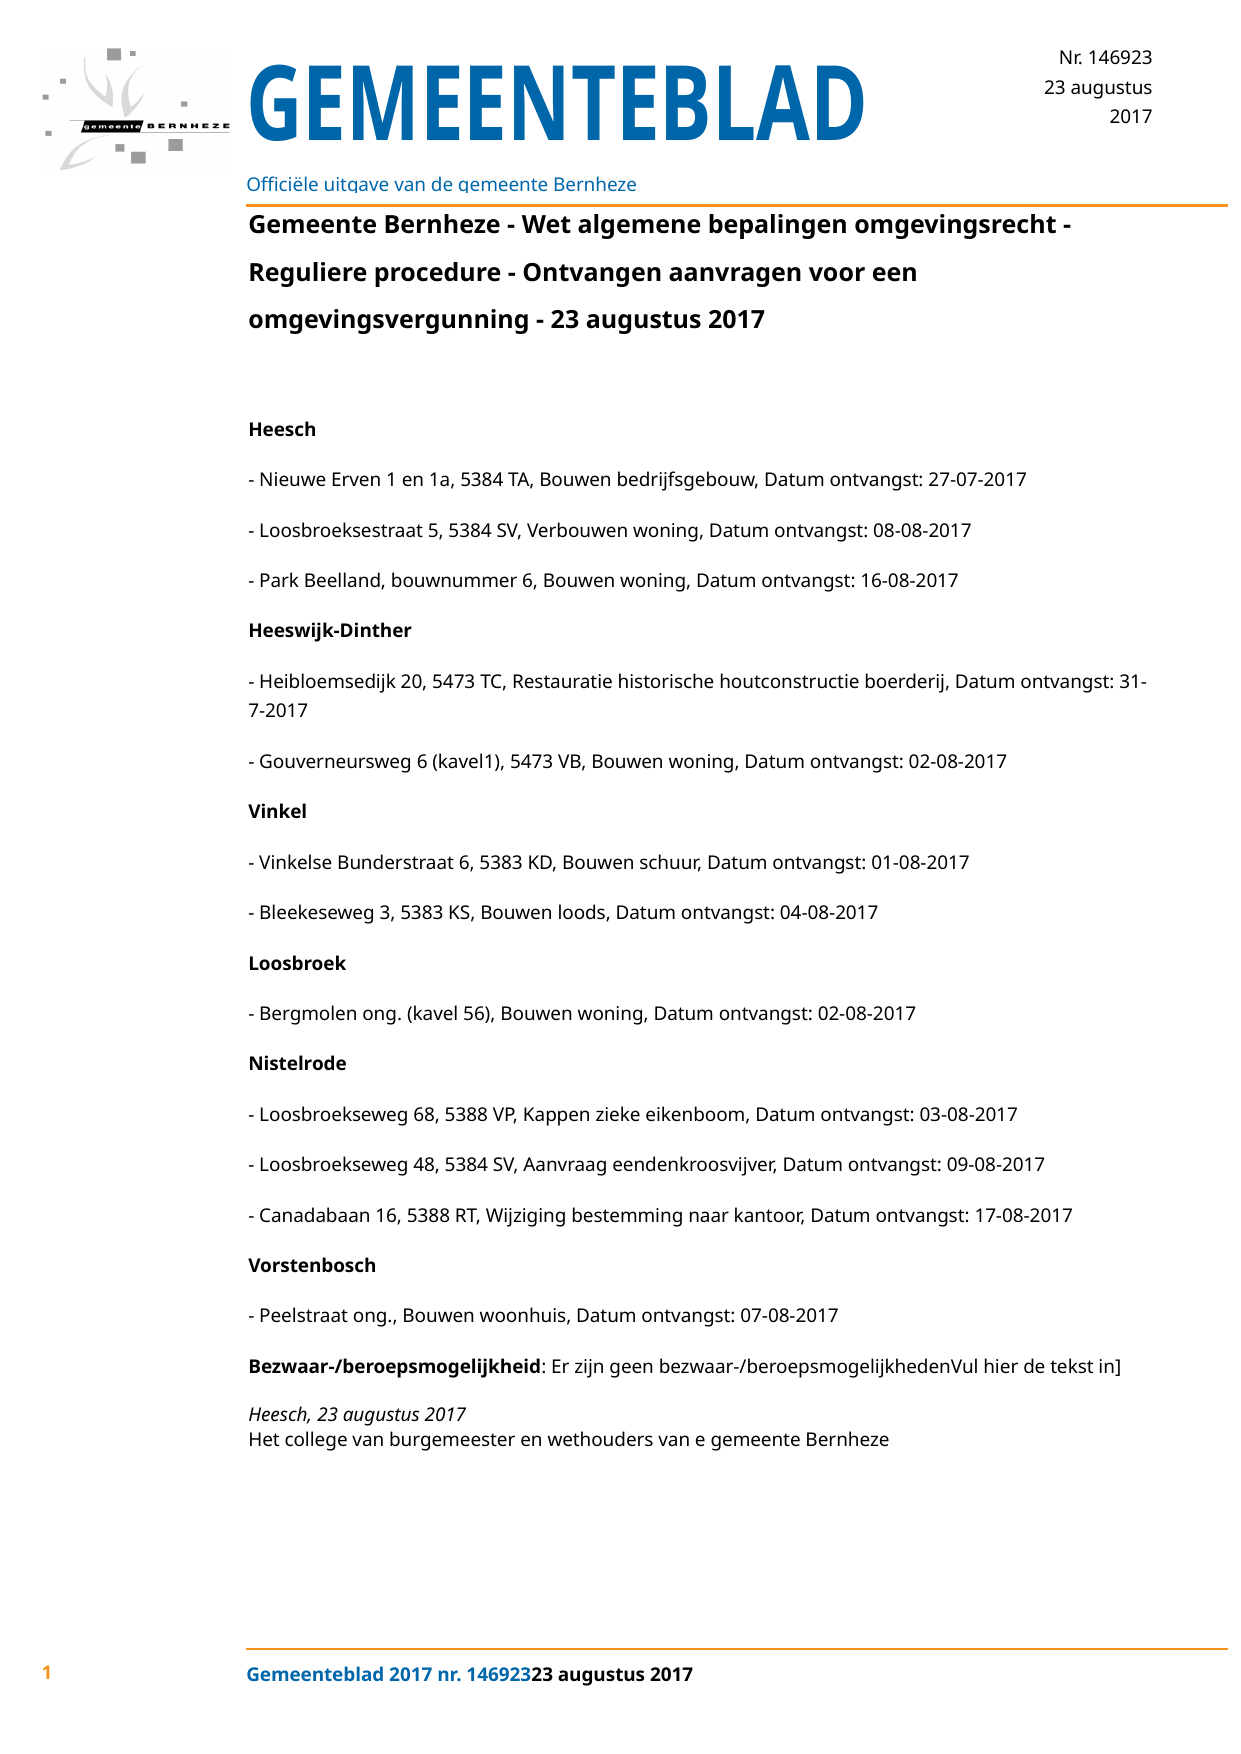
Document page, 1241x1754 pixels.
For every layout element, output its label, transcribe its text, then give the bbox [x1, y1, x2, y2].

text - Park Beelland, bouwnummer 6, Bouwen woning, Datum ontvangst: 16-08-2017 [248, 567, 1152, 593]
text Heesch, 23 augustus 2017 [248, 1401, 1152, 1427]
text Vinkel [248, 798, 1152, 824]
text Heesch [248, 416, 1152, 442]
text Vorstenbosch [248, 1252, 1152, 1278]
text - Vinkelse Bunderstraat 6, 5383 KD, Bouwen schuur, Datum ontvangst: 01-08-2017 [248, 849, 1152, 874]
text - Nieuwe Erven 1 en 1a, 5384 TA, Bouwen bedrijfsgebouw, Datum ontvangst: 27-07-2017 [248, 466, 1152, 492]
picture [41, 47, 231, 172]
text - Bleekeseweg 3, 5383 KS, Bouwen loods, Datum ontvangst: 04-08-2017 [248, 899, 1152, 925]
text Loosbroek [248, 950, 1152, 975]
text - Loosbroekseweg 68, 5388 VP, Kappen zieke eikenboom, Datum ontvangst: 03-08-2017 [248, 1101, 1152, 1127]
text - Gouverneursweg 6 (kavel1), 5473 VB, Bouwen woning, Datum ontvangst: 02-08-2017 [248, 748, 1152, 774]
text - Loosbroekseweg 48, 5384 SV, Aanvraag eendenkroosvijver, Datum ontvangst: 09-08-2017 [248, 1151, 1152, 1177]
text Bezwaar-/beroepsmogelijkheid: Er zijn geen bezwaar-/beroepsmogelijkhedenVul hier de tekst in] [248, 1353, 1152, 1379]
text Nistelrode [248, 1051, 1152, 1076]
text - Heibloemsedijk 20, 5473 TC, Restauratie historische houtconstructie boerderij, Datum ontvangst: 31-7-2017 [248, 668, 1152, 723]
text - Canadabaan 16, 5388 RT, Wijziging bestemming naar kantoor, Datum ontvangst: 17-08-2017 [248, 1202, 1152, 1227]
text - Loosbroeksestraat 5, 5384 SV, Verbouwen woning, Datum ontvangst: 08-08-2017 [248, 517, 1152, 542]
text Heeswijk-Dinther [248, 618, 1152, 643]
text Het college van burgemeester en wethouders van e gemeente Bernheze [248, 1427, 1152, 1452]
text - Bergmolen ong. (kavel 56), Bouwen woning, Datum ontvangst: 02-08-2017 [248, 1000, 1152, 1026]
text - Peelstraat ong., Bouwen woonhuis, Datum ontvangst: 07-08-2017 [248, 1303, 1152, 1328]
text Gemeente Bernheze - Wet algemene bepalingen omgevingsrecht - Reguliere procedure - Ontvangen aanvragen voor een omgevingsvergunning - 23 augustus 2017 [248, 207, 1152, 336]
